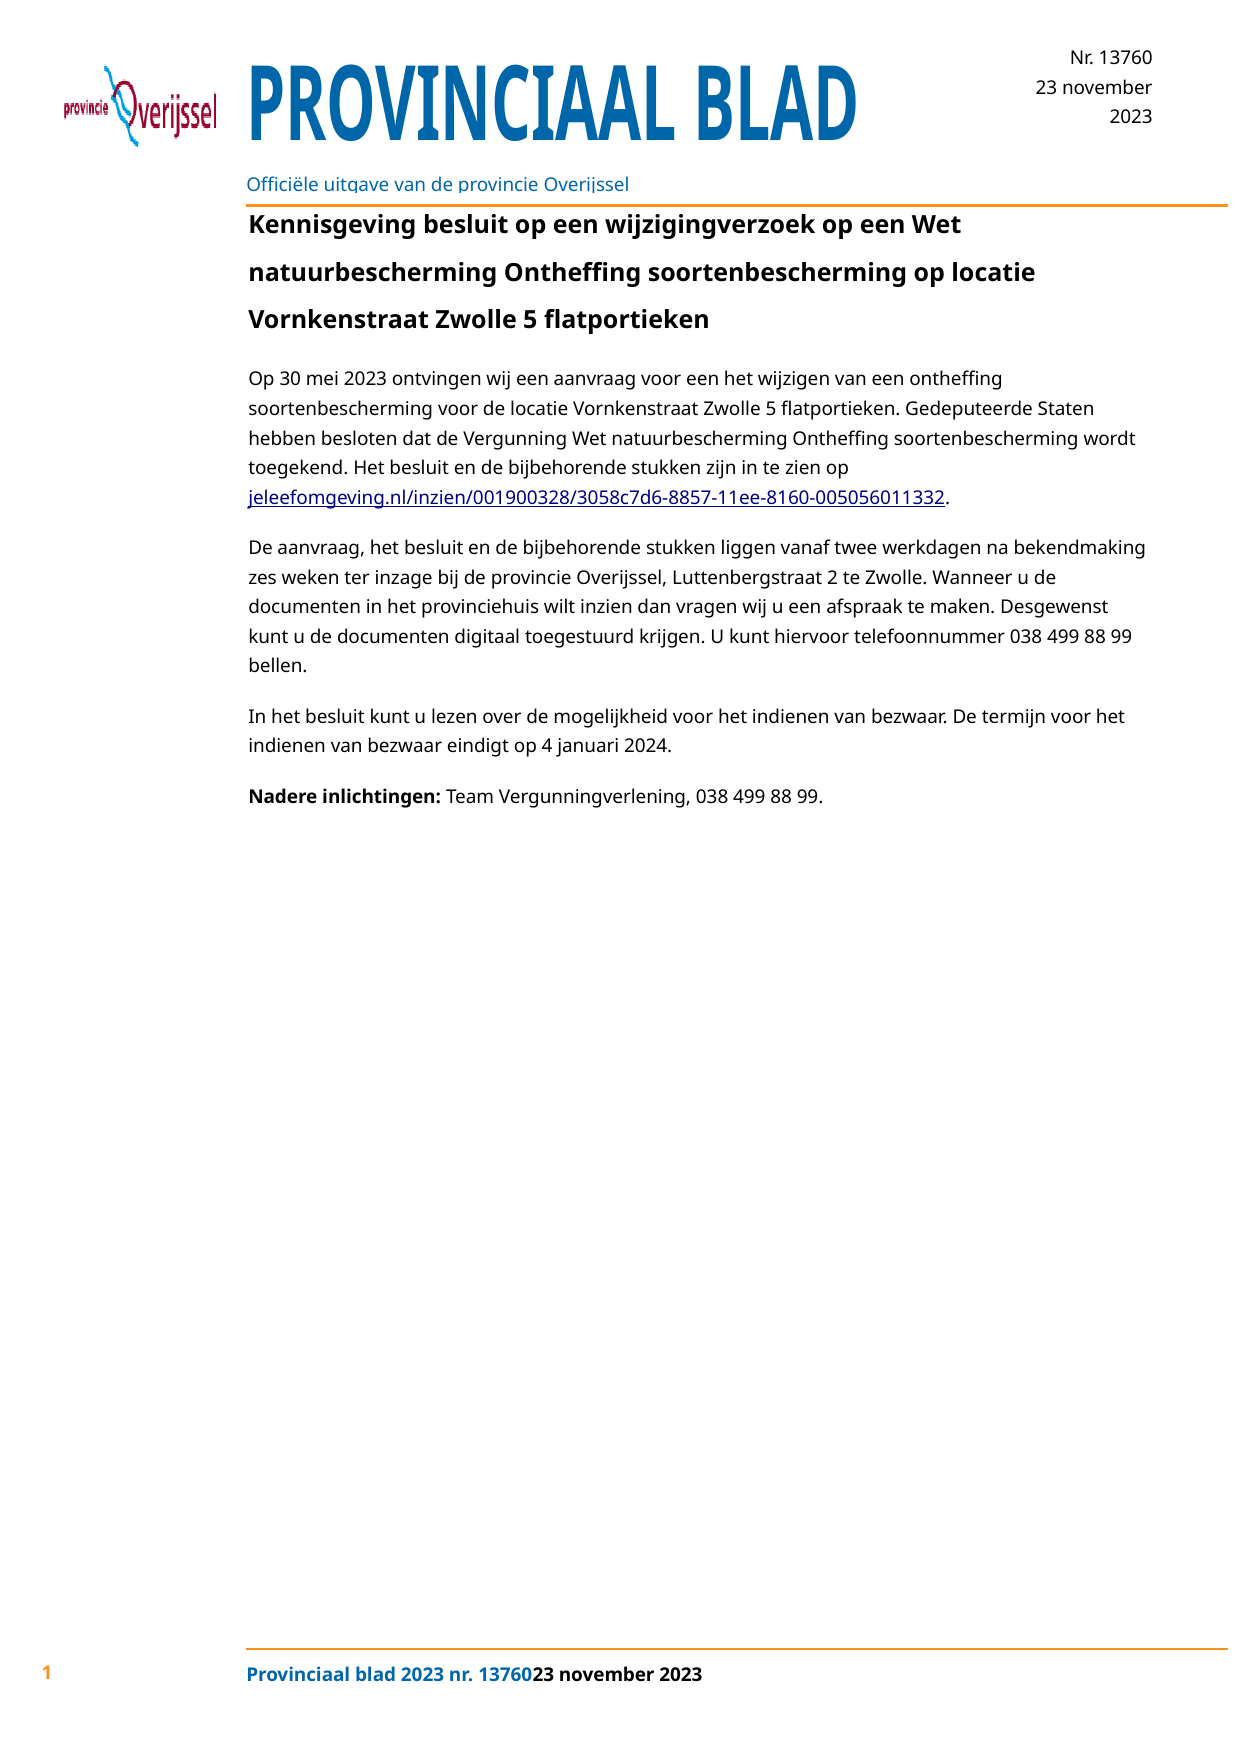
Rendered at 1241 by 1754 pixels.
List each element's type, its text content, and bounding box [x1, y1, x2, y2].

text De aanvraag, het besluit en de bijbehorende stukken liggen vanaf twee werkdagen na bekendmaking zes weken ter inzage bij de provincie Overijssel, Luttenbergstraat 2 te Zwolle. Wanneer u de documenten in het provinciehuis wilt inzien dan vragen wij u een afspraak te maken. Desgewenst kunt u de documenten digitaal toegestuurd krijgen. U kunt hiervoor telefoonnummer 038 499 88 99 bellen. [248, 534, 1152, 678]
text Kennisgeving besluit op een wijzigingverzoek op een Wet natuurbescherming Ontheffing soortenbescherming op locatie Vornkenstraat Zwolle 5 flatportieken [248, 207, 1152, 336]
text Op 30 mei 2023 ontvingen wij een aanvraag voor een het wijzigen van een ontheffing soortenbescherming voor de locatie Vornkenstraat Zwolle 5 flatportieken. Gedeputeerde Staten hebben besloten dat de Vergunning Wet natuurbescherming Ontheffing soortenbescherming wordt toegekend. Het besluit en de bijbehorende stukken zijn in te zien op jeleefomgeving.nl/inzien/001900328/3058c7d6-8857-11ee-8160-005056011332. [248, 366, 1152, 509]
text In het besluit kunt u lezen over de mogelijkheid voor het indienen van bezwaar. De termijn voor het indienen van bezwaar eindigt op 4 januari 2024. [248, 703, 1152, 758]
text Nadere inlichtingen: Team Vergunningverlening, 038 499 88 99. [248, 783, 1152, 809]
picture [41, 47, 231, 172]
